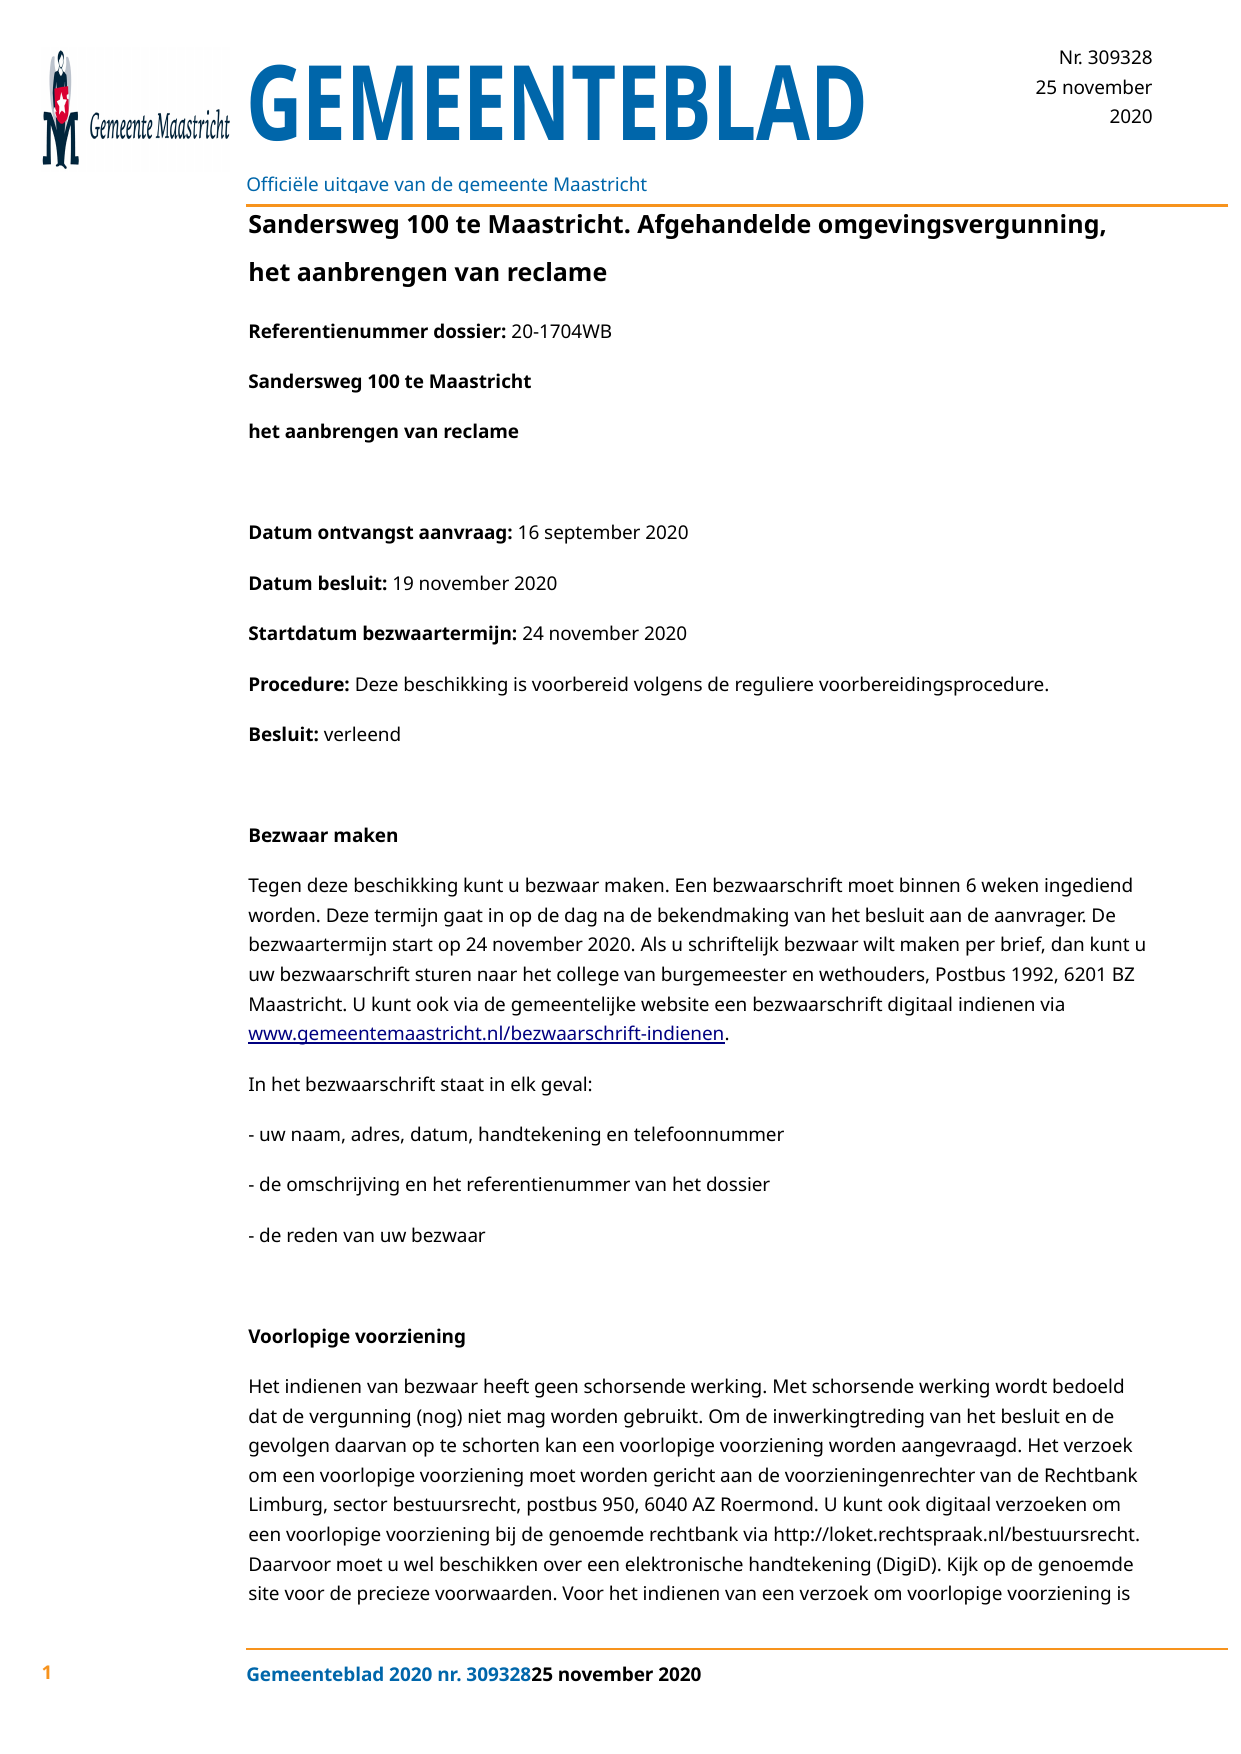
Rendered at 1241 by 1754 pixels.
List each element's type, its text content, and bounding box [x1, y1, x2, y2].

text In het bezwaarschrift staat in elk geval: [248, 1071, 1152, 1097]
text - de reden van uw bezwaar [248, 1222, 1152, 1248]
text het aanbrengen van reclame [248, 419, 1152, 444]
text Sandersweg 100 te Maastricht [248, 368, 1152, 394]
text - de omschrijving en het referentienummer van het dossier [248, 1172, 1152, 1197]
text Bezwaar maken [248, 822, 1152, 848]
text Datum ontvangst aanvraag: 16 september 2020 [248, 519, 1152, 545]
text Referentienummer dossier: 20-1704WB [248, 318, 1152, 344]
text Sandersweg 100 te Maastricht. Afgehandelde omgevingsvergunning, het aanbrengen van reclame [248, 207, 1152, 288]
text Voorlopige voorziening [248, 1323, 1152, 1349]
text Tegen deze beschikking kunt u bezwaar maken. Een bezwaarschrift moet binnen 6 weken ingediend worden. Deze termijn gaat in op de dag na de bekendmaking van het besluit aan de aanvrager. De bezwaartermijn start op 24 november 2020. Als u schriftelijk bezwaar wilt maken per brief, dan kunt u uw bezwaarschrift sturen naar het college van burgemeester en wethouders, Postbus 1992, 6201 BZ Maastricht. U kunt ook via de gemeentelijke website een bezwaarschrift digitaal indienen via www.gemeentemaastricht.nl/bezwaarschrift-indienen. [248, 872, 1152, 1046]
picture [41, 47, 231, 172]
text Procedure: Deze beschikking is voorbereid volgens de reguliere voorbereidingsprocedure. [248, 671, 1152, 697]
text Het indienen van bezwaar heeft geen schorsende werking. Met schorsende werking wordt bedoeld dat de vergunning (nog) niet mag worden gebruikt. Om de inwerkingtreding van het besluit en de gevolgen daarvan op te schorten kan een voorlopige voorziening worden aangevraagd. Het verzoek om een voorlopige voorziening moet worden gericht aan de voorzieningenrechter van de Rechtbank Limburg, sector bestuursrecht, postbus 950, 6040 AZ Roermond. U kunt ook digitaal verzoeken om een voorlopige voorziening bij de genoemde rechtbank via http://loket.rechtspraak.nl/bestuursrecht. Daarvoor moet u wel beschikken over een elektronische handtekening (DigiD). Kijk op de genoemde site voor de precieze voorwaarden. Voor het indienen van een verzoek om voorlopige voorziening is [248, 1373, 1152, 1606]
text Datum besluit: 19 november 2020 [248, 570, 1152, 596]
text Startdatum bezwaartermijn: 24 november 2020 [248, 620, 1152, 646]
text Besluit: verleend [248, 721, 1152, 747]
text - uw naam, adres, datum, handtekening en telefoonnummer [248, 1121, 1152, 1147]
